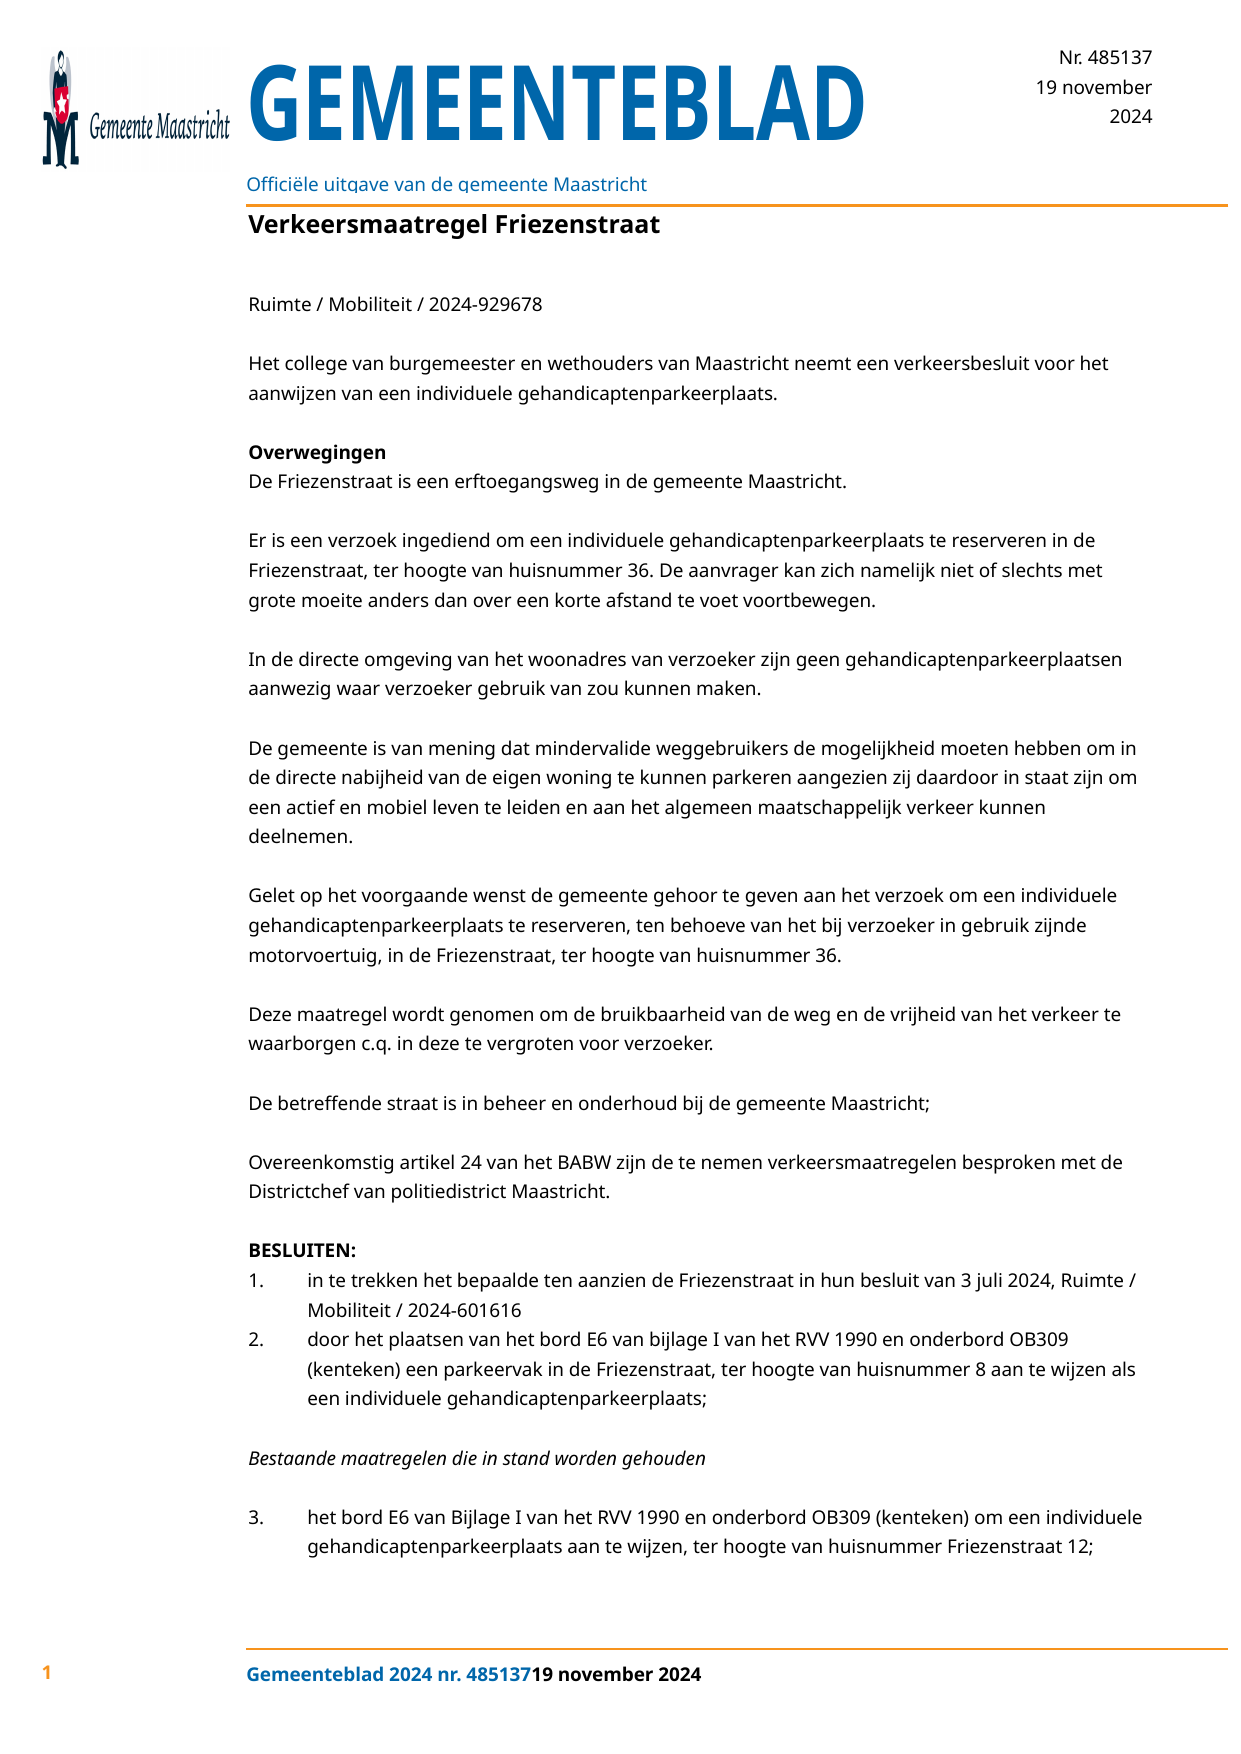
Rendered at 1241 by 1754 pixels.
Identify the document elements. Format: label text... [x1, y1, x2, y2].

text Bestaande maatregelen die in stand worden gehouden [248, 1445, 1152, 1471]
text Overwegingen [248, 439, 1152, 465]
picture [41, 47, 231, 172]
text BESLUITEN: [248, 1238, 1152, 1263]
list door het plaatsen van het bord E6 van bijlage I van het RVV 1990 en onderbord OB309 (kenteken) een parkeervak in de Friezenstraat, ter hoogte van huisnummer 8 aan te wijzen als een individuele gehandicaptenparkeerplaats; [248, 1326, 1152, 1411]
text Overeenkomstig artikel 24 van het BABW zijn de te nemen verkeersmaatregelen besproken met de Districtchef van politiedistrict Maastricht. [248, 1149, 1152, 1204]
text Er is een verzoek ingediend om een individuele gehandicaptenparkeerplaats te reserveren in de Friezenstraat, ter hoogte van huisnummer 36. De aanvrager kan zich namelijk niet of slechts met grote moeite anders dan over een korte afstand te voet voortbewegen. [248, 528, 1152, 613]
text De gemeente is van mening dat mindervalide weggebruikers de mogelijkheid moeten hebben om in de directe nabijheid van de eigen woning te kunnen parkeren aangezien zij daardoor in staat zijn om een actief en mobiel leven te leiden en aan het algemeen maatschappelijk verkeer kunnen deelnemen. [248, 735, 1152, 849]
text Verkeersmaatregel Friezenstraat [248, 207, 1152, 241]
list het bord E6 van Bijlage I van het RVV 1990 en onderbord OB309 (kenteken) om een individuele gehandicaptenparkeerplaats aan te wijzen, ter hoogte van huisnummer Friezenstraat 12; [248, 1504, 1152, 1559]
text Deze maatregel wordt genomen om de bruikbaarheid van de weg en de vrijheid van het verkeer te waarborgen c.q. in deze te vergroten voor verzoeker. [248, 1001, 1152, 1056]
text Gelet op het voorgaande wenst de gemeente gehoor te geven aan het verzoek om een individuele gehandicaptenparkeerplaats te reserveren, ten behoeve van het bij verzoeker in gebruik zijnde motorvoertuig, in de Friezenstraat, ter hoogte van huisnummer 36. [248, 883, 1152, 968]
text De betreffende straat is in beheer en onderhoud bij de gemeente Maastricht; [248, 1090, 1152, 1116]
text In de directe omgeving van het woonadres van verzoeker zijn geen gehandicaptenparkeerplaatsen aanwezig waar verzoeker gebruik van zou kunnen maken. [248, 646, 1152, 701]
text De Friezenstraat is een erftoegangsweg in de gemeente Maastricht. [248, 468, 1152, 494]
list in te trekken het bepaalde ten aanzien de Friezenstraat in hun besluit van 3 juli 2024, Ruimte / Mobiliteit / 2024-601616 [248, 1267, 1152, 1323]
text Ruimte / Mobiliteit / 2024-929678 [248, 291, 1152, 317]
text Het college van burgemeester en wethouders van Maastricht neemt een verkeersbesluit voor het aanwijzen van een individuele gehandicaptenparkeerplaats. [248, 350, 1152, 406]
